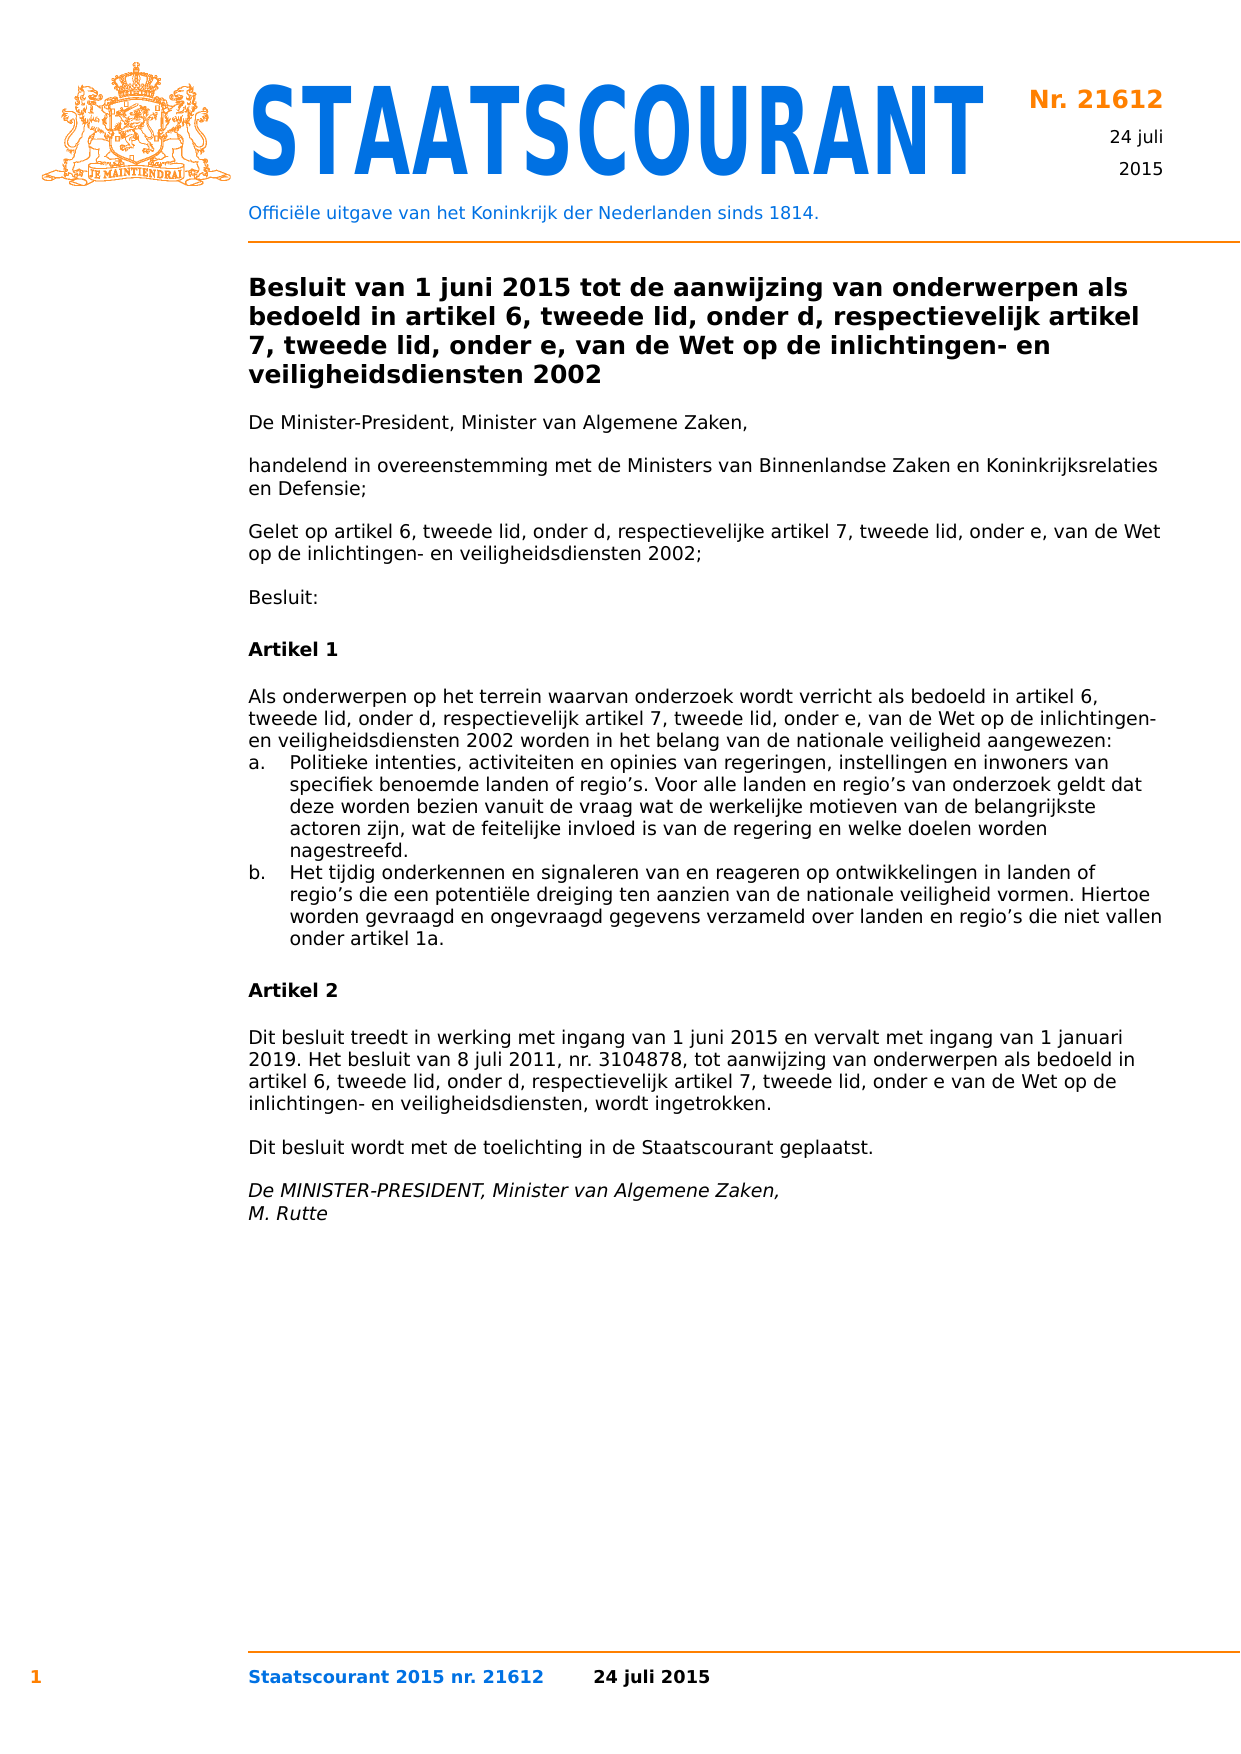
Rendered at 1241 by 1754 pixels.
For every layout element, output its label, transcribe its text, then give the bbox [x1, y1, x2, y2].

table_cell 2015 [998, 153, 1240, 203]
text Dit besluit treedt in werking met ingang van 1 juni 2015 en vervalt met ingang van 1 januari 2019. Het besluit van 8 juli 2011, nr. 3104878, tot aanwijzing van onderwerpen als bedoeld in artikel 6, tweede lid, onder d, respectievelijk artikel 7, tweede lid, onder e van de Wet op de inlichtingen- en veiligheidsdiensten, wordt ingetrokken. [248, 1027, 1163, 1115]
text Besluit: [248, 587, 1163, 609]
subtitle Artikel 1 [248, 639, 1163, 661]
text De Minister-President, Minister van Algemene Zaken, [248, 412, 1163, 433]
text b. Het tijdig onderkennen en signaleren van en reageren op ontwikkelingen in landen of regio’s die een potentiële dreiging ten aanzien van de nationale veiligheid vormen. Hiertoe worden gevraagd en ongevraagd gegevens verzameld over landen en regio’s die niet vallen onder artikel 1a. [248, 862, 1163, 950]
table_cell 24 juli [998, 121, 1240, 153]
text Gelet op artikel 6, tweede lid, onder d, respectievelijke artikel 7, tweede lid, onder e, van de Wet op de inlichtingen- en veiligheidsdiensten 2002; [248, 521, 1163, 565]
text a. Politieke intenties, activiteiten en opinies van regeringen, instellingen en inwoners van specifiek benoemde landen of regio’s. Voor alle landen en regio’s van onderzoek geldt dat deze worden bezien vanuit de vraag wat de werkelijke motieven van de belangrijkste actoren zijn, wat de feitelijke invloed is van de regering en welke doelen worden nagestreefd. [248, 752, 1163, 862]
subtitle Besluit van 1 juni 2015 tot de aanwijzing van onderwerpen als bedoeld in artikel 6, tweede lid, onder d, respectievelijk artikel 7, tweede lid, onder e, van de Wet op de inlichtingen- en veiligheidsdiensten 2002 [248, 273, 1163, 390]
text Als onderwerpen op het terrein waarvan onderzoek wordt verricht als bedoeld in artikel 6, tweede lid, onder d, respectievelijk artikel 7, tweede lid, onder e, van de Wet op de inlichtingen- en veiligheidsdiensten 2002 worden in het belang van de nationale veiligheid aangewezen: [248, 686, 1163, 752]
text Dit besluit wordt met de toelichting in de Staatscourant geplaatst. [248, 1137, 1163, 1158]
picture [41, 62, 231, 186]
table_header STAATSCOURANT [248, 62, 998, 203]
text handelend in overeenstemming met de Ministers van Binnenlandse Zaken en Koninkrijksrelaties en Defensie; [248, 455, 1163, 499]
table_header Nr. 21612 [998, 62, 1240, 121]
table_header [25, 62, 248, 241]
subtitle Artikel 2 [248, 980, 1163, 1002]
table_cell Officiële uitgave van het Koninkrijk der Nederlanden sinds 1814. [248, 203, 1240, 241]
text De MINISTER-PRESIDENT, Minister van Algemene Zaken, M. Rutte [248, 1180, 1163, 1224]
